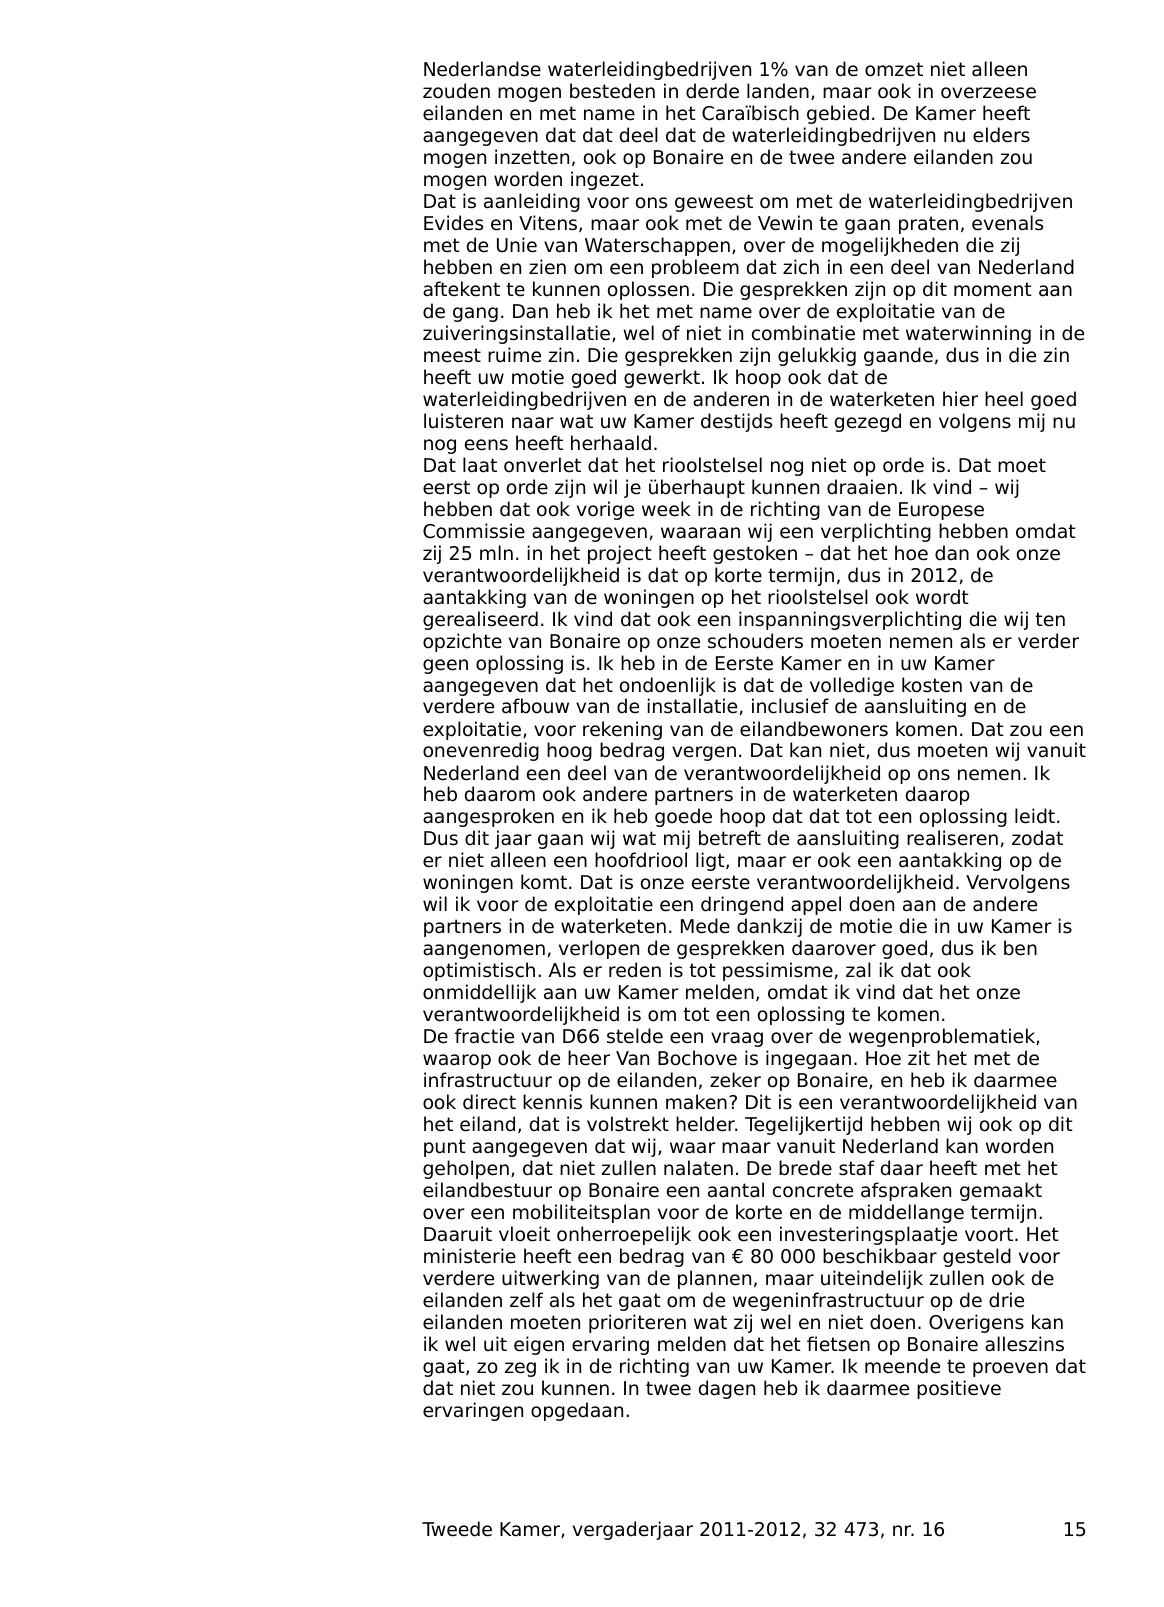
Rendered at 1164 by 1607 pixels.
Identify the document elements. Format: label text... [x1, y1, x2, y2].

text Dat is aanleiding voor ons geweest om met de waterleidingbedrijven Evides en Vitens, maar ook met de Vewin te gaan praten, evenals met de Unie van Waterschappen, over de mogelijkheden die zij hebben en zien om een probleem dat zich in een deel van Nederland aftekent te kunnen oplossen. Die gesprekken zijn op dit moment aan de gang. Dan heb ik het met name over de exploitatie van de zuiveringsinstallatie, wel of niet in combinatie met waterwinning in de meest ruime zin. Die gesprekken zijn gelukkig gaande, dus in die zin heeft uw motie goed gewerkt. Ik hoop ook dat de waterleidingbedrijven en de anderen in de waterketen hier heel goed luisteren naar wat uw Kamer destijds heeft gezegd en volgens mij nu nog eens heeft herhaald. [422, 191, 1087, 455]
text De fractie van D66 stelde een vraag over de wegenproblematiek, waarop ook de heer Van Bochove is ingegaan. Hoe zit het met de infrastructuur op de eilanden, zeker op Bonaire, en heb ik daarmee ook direct kennis kunnen maken? Dit is een verantwoordelijkheid van het eiland, dat is volstrekt helder. Tegelijkertijd hebben wij ook op dit punt aangegeven dat wij, waar maar vanuit Nederland kan worden geholpen, dat niet zullen nalaten. De brede staf daar heeft met het eilandbestuur op Bonaire een aantal concrete afspraken gemaakt over een mobiliteitsplan voor de korte en de middellange termijn. Daaruit vloeit onherroepelijk ook een investeringsplaatje voort. Het ministerie heeft een bedrag van € 80 000 beschikbaar gesteld voor verdere uitwerking van de plannen, maar uiteindelijk zullen ook de eilanden zelf als het gaat om de wegeninfrastructuur op de drie eilanden moeten prioriteren wat zij wel en niet doen. Overigens kan ik wel uit eigen ervaring melden dat het fietsen op Bonaire alleszins gaat, zo zeg ik in de richting van uw Kamer. Ik meende te proeven dat dat niet zou kunnen. In twee dagen heb ik daarmee positieve ervaringen opgedaan. [422, 1026, 1087, 1422]
text Nederlandse waterleidingbedrijven 1% van de omzet niet alleen zouden mogen besteden in derde landen, maar ook in overzeese eilanden en met name in het Caraïbisch gebied. De Kamer heeft aangegeven dat dat deel dat de waterleidingbedrijven nu elders mogen inzetten, ook op Bonaire en de twee andere eilanden zou mogen worden ingezet. [422, 59, 1087, 191]
text Dat laat onverlet dat het rioolstelsel nog niet op orde is. Dat moet eerst op orde zijn wil je überhaupt kunnen draaien. Ik vind – wij hebben dat ook vorige week in de richting van de Europese Commissie aangegeven, waaraan wij een verplichting hebben omdat zij 25 mln. in het project heeft gestoken – dat het hoe dan ook onze verantwoordelijkheid is dat op korte termijn, dus in 2012, de aantakking van de woningen op het rioolstelsel ook wordt gerealiseerd. Ik vind dat ook een inspanningsverplichting die wij ten opzichte van Bonaire op onze schouders moeten nemen als er verder geen oplossing is. Ik heb in de Eerste Kamer en in uw Kamer aangegeven dat het ondoenlijk is dat de volledige kosten van de verdere afbouw van de installatie, inclusief de aansluiting en de exploitatie, voor rekening van de eilandbewoners komen. Dat zou een onevenredig hoog bedrag vergen. Dat kan niet, dus moeten wij vanuit Nederland een deel van de verantwoordelijkheid op ons nemen. Ik heb daarom ook andere partners in de waterketen daarop aangesproken en ik heb goede hoop dat dat tot een oplossing leidt. [422, 455, 1087, 828]
text Dus dit jaar gaan wij wat mij betreft de aansluiting realiseren, zodat er niet alleen een hoofdriool ligt, maar er ook een aantakking op de woningen komt. Dat is onze eerste verantwoordelijkheid. Vervolgens wil ik voor de exploitatie een dringend appel doen aan de andere partners in de waterketen. Mede dankzij de motie die in uw Kamer is aangenomen, verlopen de gesprekken daarover goed, dus ik ben optimistisch. Als er reden is tot pessimisme, zal ik dat ook onmiddellijk aan uw Kamer melden, omdat ik vind dat het onze verantwoordelijkheid is om tot een oplossing te komen. [422, 828, 1087, 1026]
